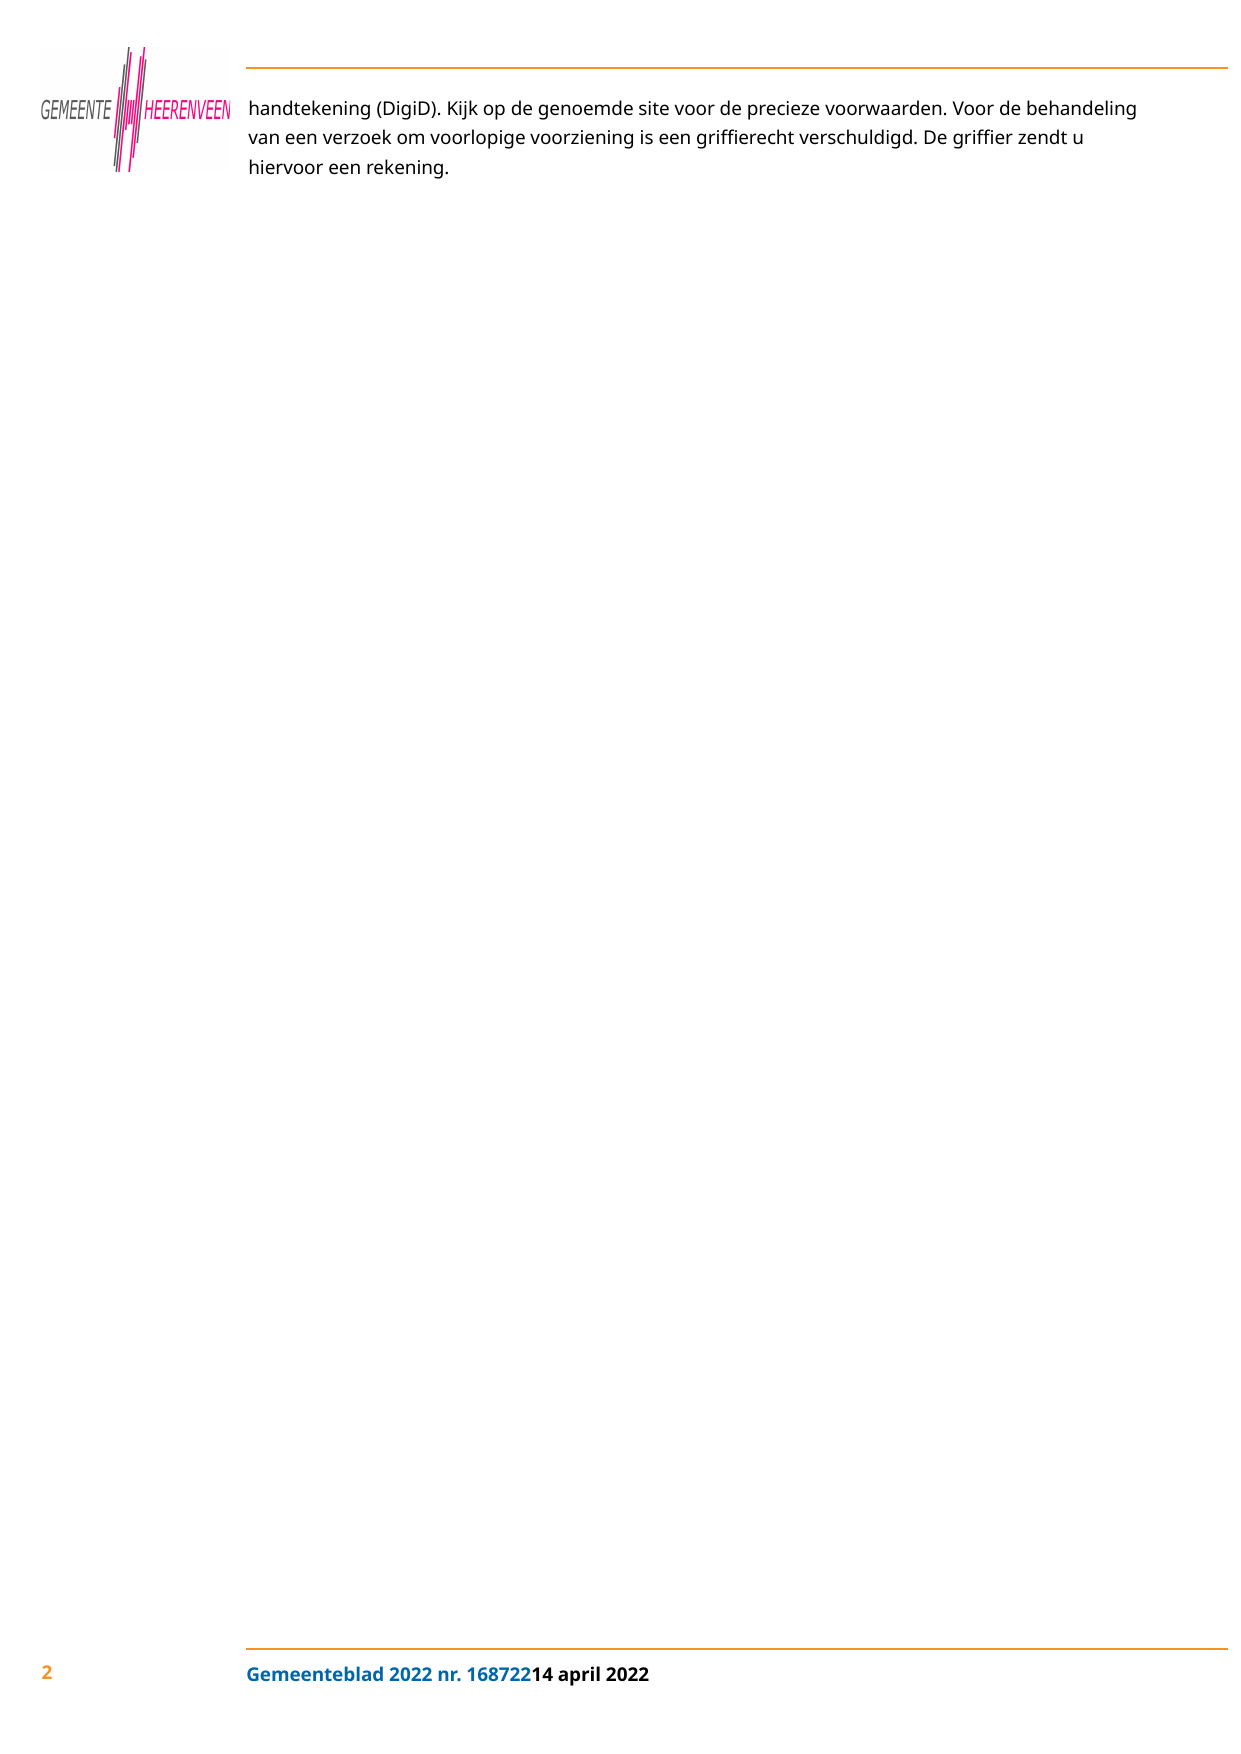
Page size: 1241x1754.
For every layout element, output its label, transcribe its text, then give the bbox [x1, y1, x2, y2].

text handtekening (DigiD). Kijk op de genoemde site voor de precieze voorwaarden. Voor de behandeling van een verzoek om voorlopige voorziening is een griffierecht verschuldigd. De griffier zendt u hiervoor een rekening. [248, 95, 1152, 180]
picture [41, 47, 231, 172]
